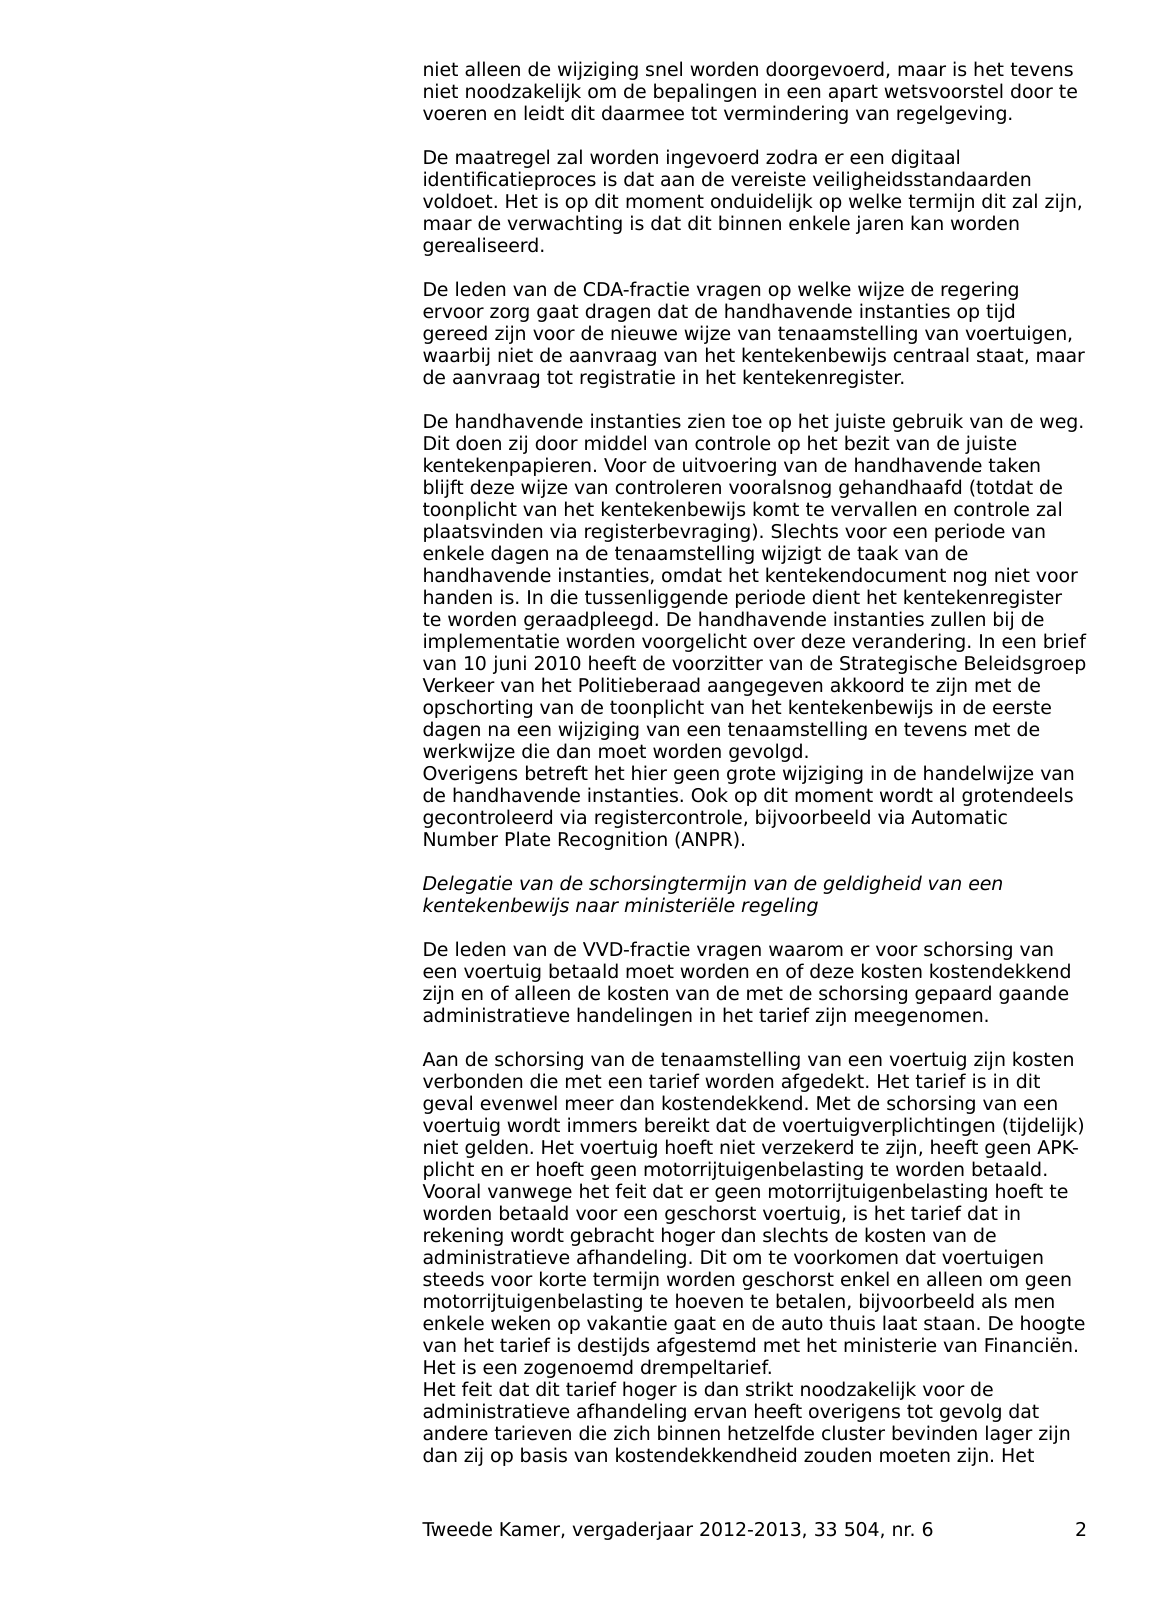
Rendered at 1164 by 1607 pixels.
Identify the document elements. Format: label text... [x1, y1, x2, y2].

text Overigens betreft het hier geen grote wijziging in de handelwijze van de handhavende instanties. Ook op dit moment wordt al grotendeels gecontroleerd via registercontrole, bijvoorbeeld via Automatic Number Plate Recognition (ANPR). [422, 763, 1087, 851]
text De leden van de VVD-fractie vragen waarom er voor schorsing van een voertuig betaald moet worden en of deze kosten kostendekkend zijn en of alleen de kosten van de met de schorsing gepaard gaande administratieve handelingen in het tarief zijn meegenomen. [422, 939, 1087, 1027]
text Aan de schorsing van de tenaamstelling van een voertuig zijn kosten verbonden die met een tarief worden afgedekt. Het tarief is in dit geval evenwel meer dan kostendekkend. Met de schorsing van een voertuig wordt immers bereikt dat de voertuigverplichtingen (tijdelijk) niet gelden. Het voertuig hoeft niet verzekerd te zijn, heeft geen APK-plicht en er hoeft geen motorrijtuigenbelasting te worden betaald. Vooral vanwege het feit dat er geen motorrijtuigenbelasting hoeft te worden betaald voor een geschorst voertuig, is het tarief dat in rekening wordt gebracht hoger dan slechts de kosten van de administratieve afhandeling. Dit om te voorkomen dat voertuigen steeds voor korte termijn worden geschorst enkel en alleen om geen motorrijtuigenbelasting te hoeven te betalen, bijvoorbeeld als men enkele weken op vakantie gaat en de auto thuis laat staan. De hoogte van het tarief is destijds afgestemd met het ministerie van Financiën. Het is een zogenoemd drempeltarief. [422, 1049, 1087, 1379]
text Het feit dat dit tarief hoger is dan strikt noodzakelijk voor de administratieve afhandeling ervan heeft overigens tot gevolg dat andere tarieven die zich binnen hetzelfde cluster bevinden lager zijn dan zij op basis van kostendekkendheid zouden moeten zijn. Het [422, 1379, 1087, 1467]
text De handhavende instanties zien toe op het juiste gebruik van de weg. Dit doen zij door middel van controle op het bezit van de juiste kentekenpapieren. Voor de uitvoering van de handhavende taken blijft deze wijze van controleren vooralsnog gehandhaafd (totdat de toonplicht van het kentekenbewijs komt te vervallen en controle zal plaatsvinden via registerbevraging). Slechts voor een periode van enkele dagen na de tenaamstelling wijzigt de taak van de handhavende instanties, omdat het kentekendocument nog niet voor handen is. In die tussenliggende periode dient het kentekenregister te worden geraadpleegd. De handhavende instanties zullen bij de implementatie worden voorgelicht over deze verandering. In een brief van 10 juni 2010 heeft de voorzitter van de Strategische Beleidsgroep Verkeer van het Politieberaad aangegeven akkoord te zijn met de opschorting van de toonplicht van het kentekenbewijs in de eerste dagen na een wijziging van een tenaamstelling en tevens met de werkwijze die dan moet worden gevolgd. [422, 411, 1087, 763]
subtitle Delegatie van de schorsingtermijn van de geldigheid van een kentekenbewijs naar ministeriële regeling [422, 873, 1087, 917]
text De maatregel zal worden ingevoerd zodra er een digitaal identificatieproces is dat aan de vereiste veiligheidsstandaarden voldoet. Het is op dit moment onduidelijk op welke termijn dit zal zijn, maar de verwachting is dat dit binnen enkele jaren kan worden gerealiseerd. [422, 147, 1087, 257]
text De leden van de CDA-fractie vragen op welke wijze de regering ervoor zorg gaat dragen dat de handhavende instanties op tijd gereed zijn voor de nieuwe wijze van tenaamstelling van voertuigen, waarbij niet de aanvraag van het kentekenbewijs centraal staat, maar de aanvraag tot registratie in het kentekenregister. [422, 279, 1087, 389]
text niet alleen de wijziging snel worden doorgevoerd, maar is het tevens niet noodzakelijk om de bepalingen in een apart wetsvoorstel door te voeren en leidt dit daarmee tot vermindering van regelgeving. [422, 59, 1087, 125]
